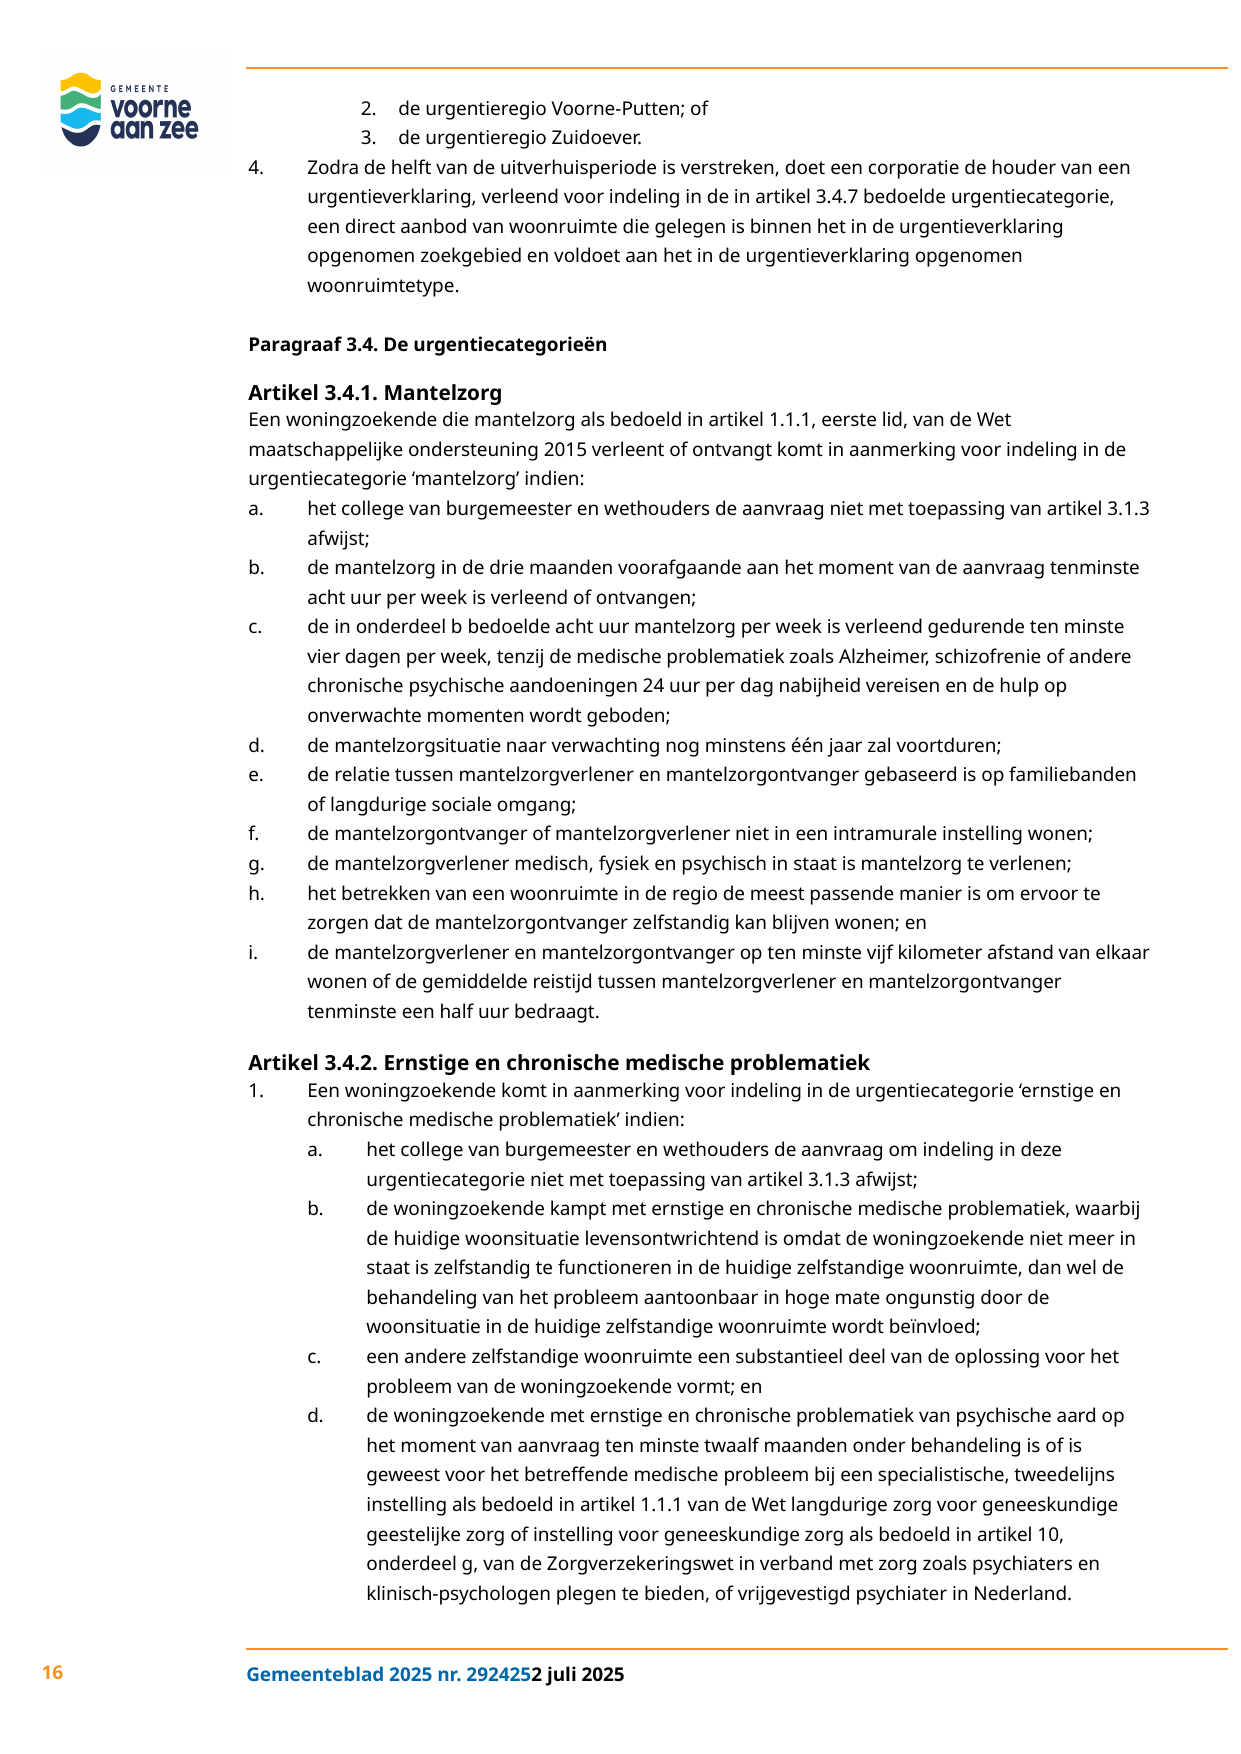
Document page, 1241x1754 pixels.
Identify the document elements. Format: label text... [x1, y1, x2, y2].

list de mantelzorgsituatie naar verwachting nog minstens één jaar zal voortduren; [248, 732, 1152, 758]
list de mantelzorgverlener medisch, fysiek en psychisch in staat is mantelzorg te verlenen; [248, 850, 1152, 876]
list de woningzoekende met ernstige en chronische problematiek van psychische aard op het moment van aanvraag ten minste twaalf maanden onder behandeling is of is geweest voor het betreffende medische probleem bij een specialistische, tweedelijns instelling als bedoeld in artikel 1.1.1 van de Wet langdurige zorg voor geneeskundige geestelijke zorg of instelling voor geneeskundige zorg als bedoeld in artikel 10, onderdeel g, van de Zorgverzekeringswet in verband met zorg zoals psychiaters en klinisch-psychologen plegen te bieden, of vrijgevestigd psychiater in Nederland. [307, 1402, 1152, 1606]
text Een woningzoekende die mantelzorg als bedoeld in artikel 1.1.1, eerste lid, van de Wet maatschappelijke ondersteuning 2015 verleent of ontvangt komt in aanmerking voor indeling in de urgentiecategorie ‘mantelzorg’ indien: [248, 406, 1152, 491]
list de in onderdeel b bedoelde acht uur mantelzorg per week is verleend gedurende ten minste vier dagen per week, tenzij de medische problematiek zoals Alzheimer, schizofrenie of andere chronische psychische aandoeningen 24 uur per dag nabijheid vereisen en de hulp op onverwachte momenten wordt geboden; [248, 613, 1152, 728]
text Artikel 3.4.2. Ernstige en chronische medische problematiek [248, 1048, 1152, 1077]
list de relatie tussen mantelzorgverlener en mantelzorgontvanger gebaseerd is op familiebanden of langdurige sociale omgang; [248, 761, 1152, 817]
list Een woningzoekende komt in aanmerking voor indeling in de urgentiecategorie ‘ernstige en chronische medische problematiek’ indien: [248, 1077, 1152, 1132]
list het college van burgemeester en wethouders de aanvraag om indeling in deze urgentiecategorie niet met toepassing van artikel 3.1.3 afwijst; [307, 1136, 1152, 1191]
text Artikel 3.4.1. Mantelzorg [248, 378, 1152, 406]
list het college van burgemeester en wethouders de aanvraag niet met toepassing van artikel 3.1.3 afwijst; [248, 495, 1152, 551]
text Paragraaf 3.4. De urgentiecategorieën [248, 331, 1152, 357]
list de mantelzorgverlener en mantelzorgontvanger op ten minste vijf kilometer afstand van elkaar wonen of de gemiddelde reistijd tussen mantelzorgverlener en mantelzorgontvanger tenminste een half uur bedraagt. [248, 939, 1152, 1024]
list de mantelzorgontvanger of mantelzorgverlener niet in een intramurale instelling wonen; [248, 821, 1152, 846]
list de woningzoekende kampt met ernstige en chronische medische problematiek, waarbij de huidige woonsituatie levensontwrichtend is omdat de woningzoekende niet meer in staat is zelfstandig te functioneren in de huidige zelfstandige woonruimte, dan wel de behandeling van het probleem aantoonbaar in hoge mate ongunstig door de woonsituatie in de huidige zelfstandige woonruimte wordt beïnvloed; [307, 1195, 1152, 1339]
list Zodra de helft van de uitverhuisperiode is verstreken, doet een corporatie de houder van een urgentieverklaring, verleend voor indeling in de in artikel 3.4.7 bedoelde urgentiecategorie, een direct aanbod van woonruimte die gelegen is binnen het in de urgentieverklaring opgenomen zoekgebied en voldoet aan het in de urgentieverklaring opgenomen woonruimtetype. [248, 154, 1152, 298]
list de urgentieregio Zuidoever. [361, 124, 1152, 150]
list de urgentieregio Voorne-Putten; of [361, 95, 1152, 121]
list een andere zelfstandige woonruimte een substantieel deel van de oplossing voor het probleem van de woningzoekende vormt; en [307, 1343, 1152, 1398]
list het betrekken van een woonruimte in de regio de meest passende manier is om ervoor te zorgen dat de mantelzorgontvanger zelfstandig kan blijven wonen; en [248, 880, 1152, 935]
list de mantelzorg in de drie maanden voorafgaande aan het moment van de aanvraag tenminste acht uur per week is verleend of ontvangen; [248, 554, 1152, 610]
picture [41, 47, 231, 172]
